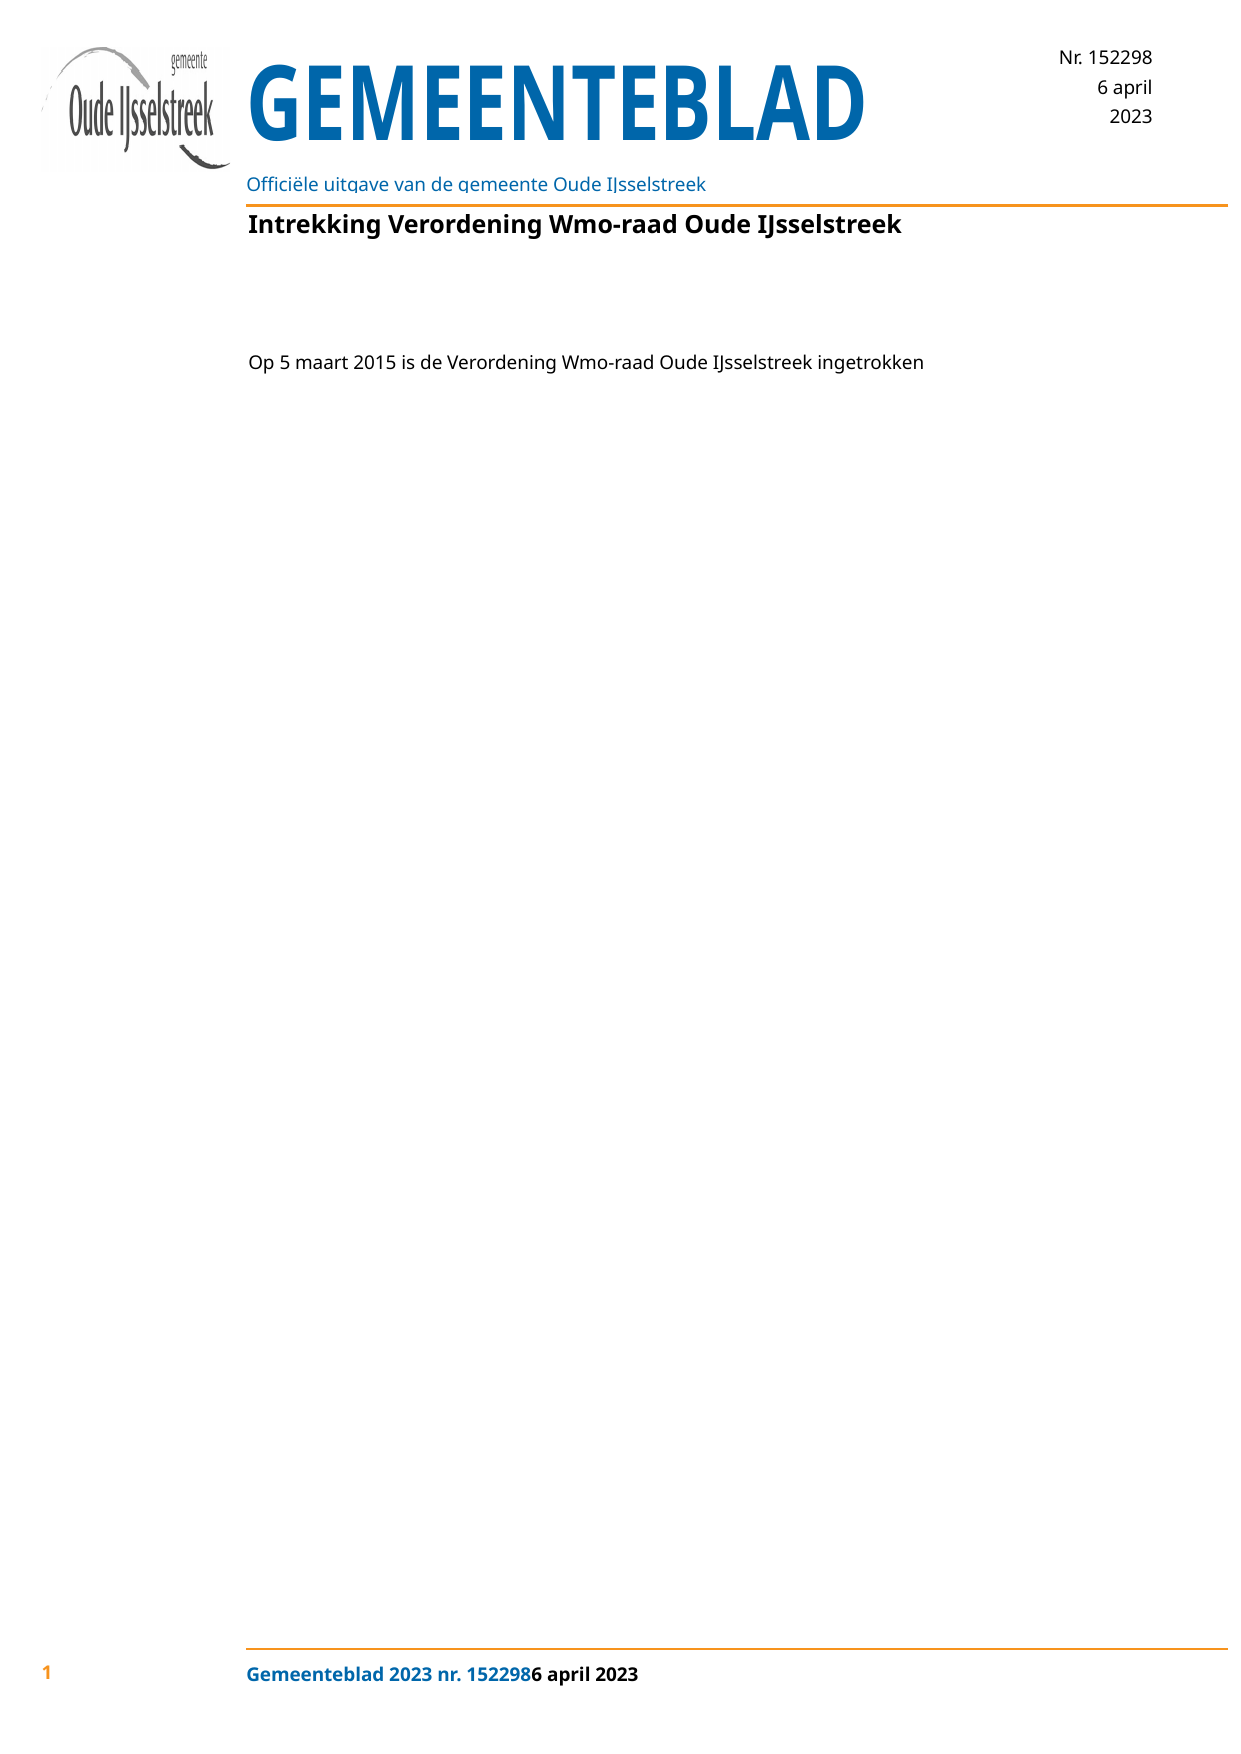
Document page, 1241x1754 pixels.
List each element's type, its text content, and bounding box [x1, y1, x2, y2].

text Op 5 maart 2015 is de Verordening Wmo-raad Oude IJsselstreek ingetrokken [248, 349, 1152, 375]
text Intrekking Verordening Wmo-raad Oude IJsselstreek [248, 207, 1152, 241]
picture [41, 47, 231, 172]
